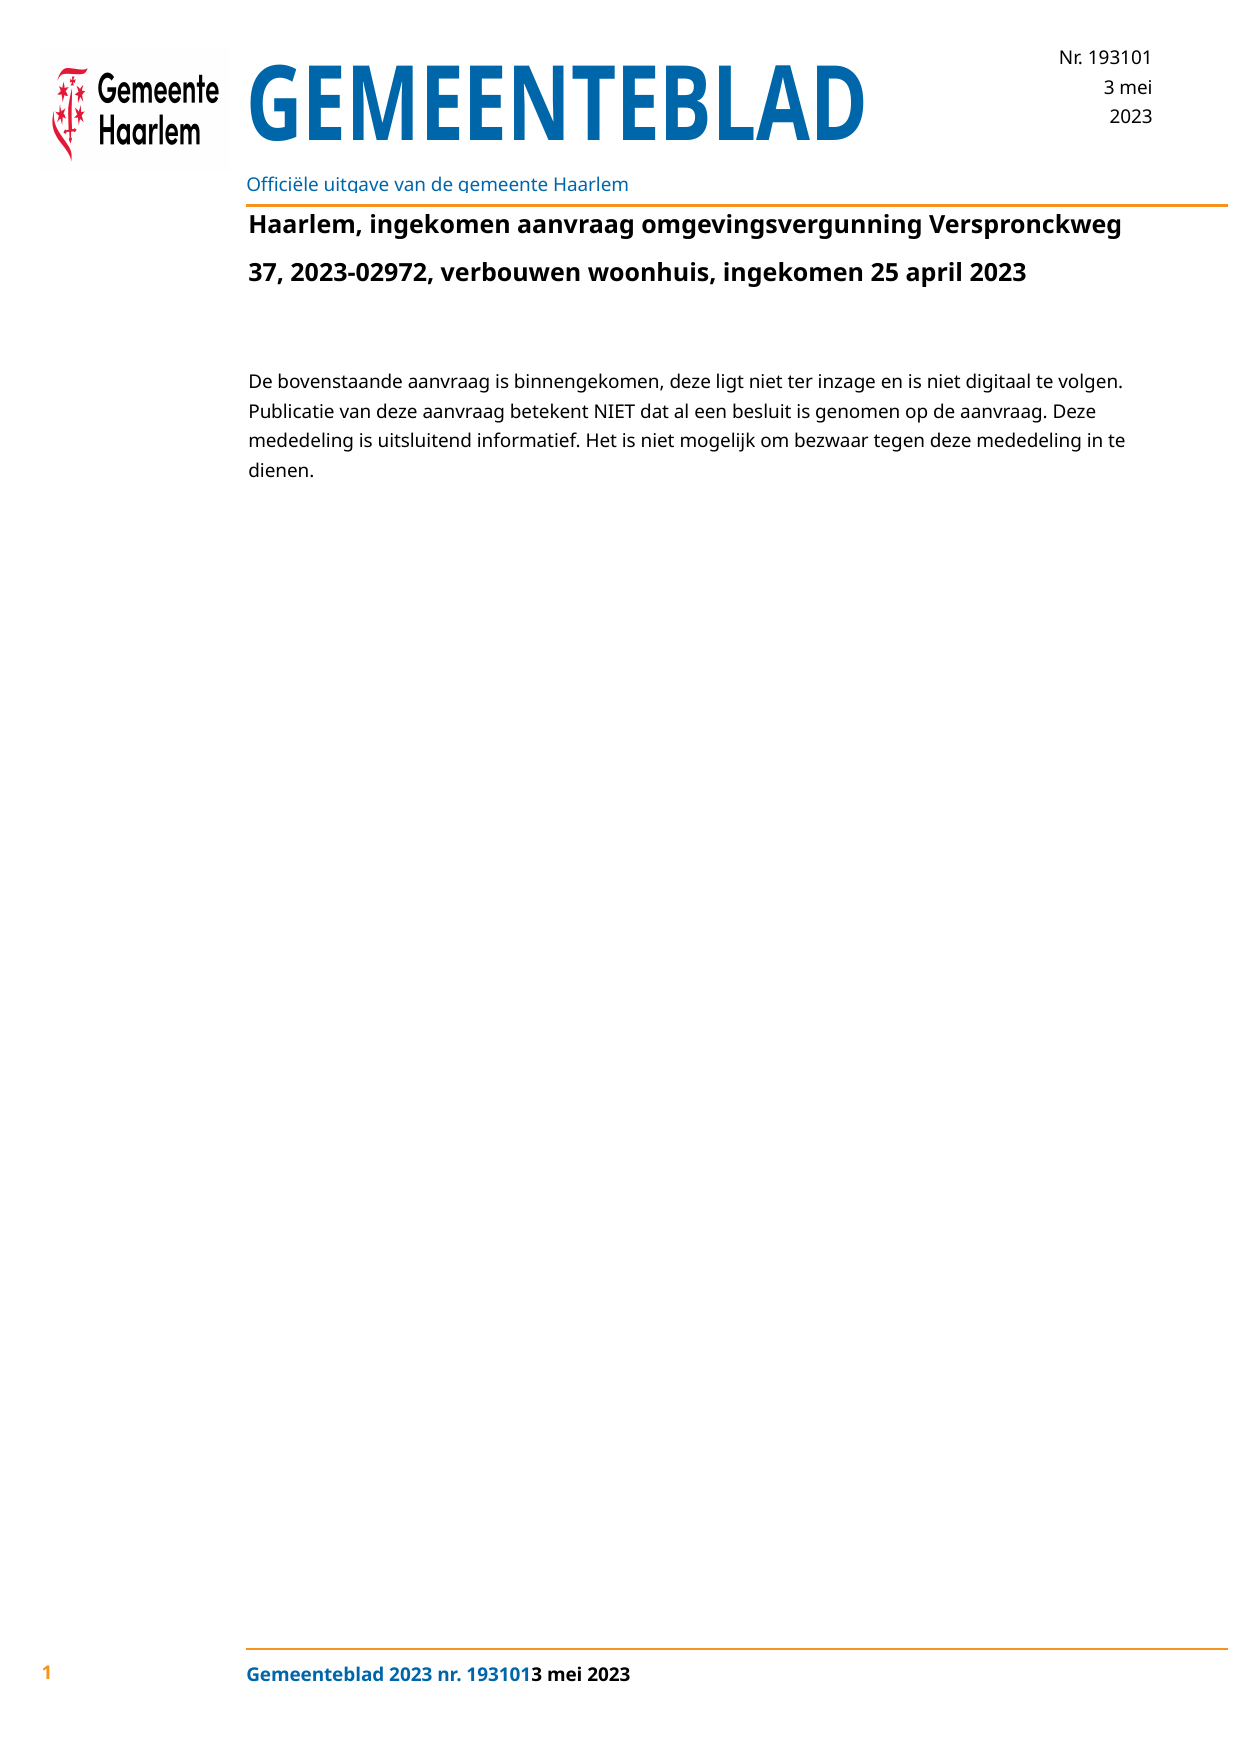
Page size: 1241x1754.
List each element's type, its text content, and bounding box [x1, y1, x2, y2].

picture [41, 47, 231, 172]
text De bovenstaande aanvraag is binnengekomen, deze ligt niet ter inzage en is niet digitaal te volgen. Publicatie van deze aanvraag betekent NIET dat al een besluit is genomen op de aanvraag. Deze mededeling is uitsluitend informatief. Het is niet mogelijk om bezwaar tegen deze mededeling in te dienen. [248, 368, 1152, 483]
text Haarlem, ingekomen aanvraag omgevingsvergunning Verspronckweg 37, 2023-02972, verbouwen woonhuis, ingekomen 25 april 2023 [248, 207, 1152, 288]
